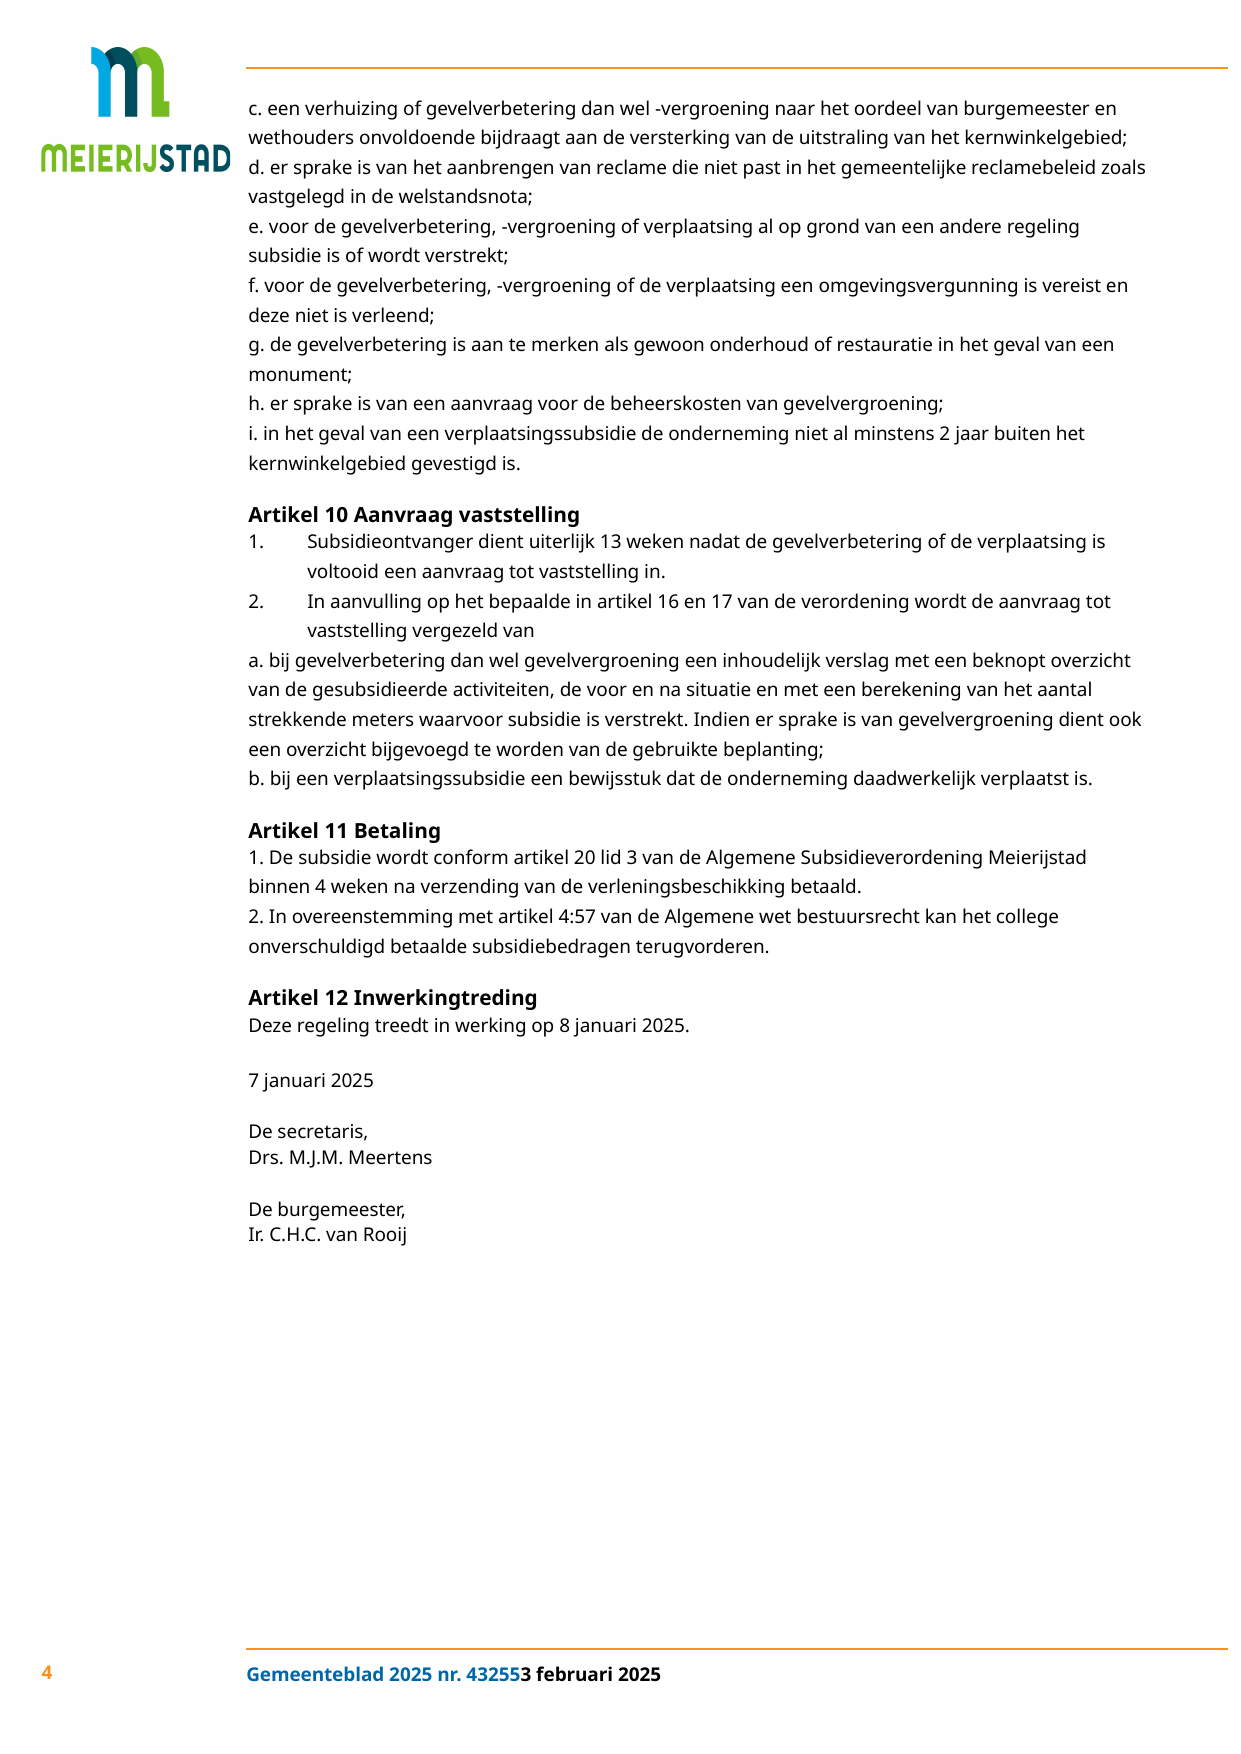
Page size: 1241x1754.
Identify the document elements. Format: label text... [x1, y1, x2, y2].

text f. voor de gevelverbetering, -vergroening of de verplaatsing een omgevingsvergunning is vereist en deze niet is verleend; [248, 272, 1152, 328]
text d. er sprake is van het aanbrengen van reclame die niet past in het gemeentelijke reclamebeleid zoals vastgelegd in de welstandsnota; [248, 154, 1152, 209]
text Artikel 11 Betaling [248, 816, 1152, 844]
text De secretaris, [248, 1118, 1152, 1144]
text i. in het geval van een verplaatsingssubsidie de onderneming niet al minstens 2 jaar buiten het kernwinkelgebied gevestigd is. [248, 420, 1152, 476]
list In aanvulling op het bepaalde in artikel 16 en 17 van de verordening wordt de aanvraag tot vaststelling vergezeld van [248, 588, 1152, 643]
text h. er sprake is van een aanvraag voor de beheerskosten van gevelvergroening; [248, 391, 1152, 416]
text 7 januari 2025 [248, 1067, 1152, 1093]
text a. bij gevelverbetering dan wel gevelvergroening een inhoudelijk verslag met een beknopt overzicht van de gesubsidieerde activiteiten, de voor en na situatie en met een berekening van het aantal strekkende meters waarvoor subsidie is verstrekt. Indien er sprake is van gevelvergroening dient ook een overzicht bijgevoegd te worden van de gebruikte beplanting; [248, 647, 1152, 761]
text Artikel 12 Inwerkingtreding [248, 983, 1152, 1012]
text 1. De subsidie wordt conform artikel 20 lid 3 van de Algemene Subsidieverordening Meierijstad binnen 4 weken na verzending van de verleningsbeschikking betaald. [248, 844, 1152, 899]
text 2. In overeenstemming met artikel 4:57 van de Algemene wet bestuursrecht kan het college onverschuldigd betaalde subsidiebedragen terugvorderen. [248, 903, 1152, 959]
list Subsidieontvanger dient uiterlijk 13 weken nadat de gevelverbetering of de verplaatsing is voltooid een aanvraag tot vaststelling in. [248, 529, 1152, 584]
text g. de gevelverbetering is aan te merken als gewoon onderhoud of restauratie in het geval van een monument; [248, 331, 1152, 387]
text De burgemeester, [248, 1196, 1152, 1221]
text Ir. C.H.C. van Rooij [248, 1221, 1152, 1247]
picture [41, 47, 231, 172]
text e. voor de gevelverbetering, -vergroening of verplaatsing al op grond van een andere regeling subsidie is of wordt verstrekt; [248, 213, 1152, 268]
text Drs. M.J.M. Meertens [248, 1144, 1152, 1170]
text Deze regeling treedt in werking op 8 januari 2025. [248, 1012, 1152, 1037]
text c. een verhuizing of gevelverbetering dan wel -vergroening naar het oordeel van burgemeester en wethouders onvoldoende bijdraagt aan de versterking van de uitstraling van het kernwinkelgebied; [248, 95, 1152, 150]
text Artikel 10 Aanvraag vaststelling [248, 500, 1152, 529]
text b. bij een verplaatsingssubsidie een bewijsstuk dat de onderneming daadwerkelijk verplaatst is. [248, 765, 1152, 791]
